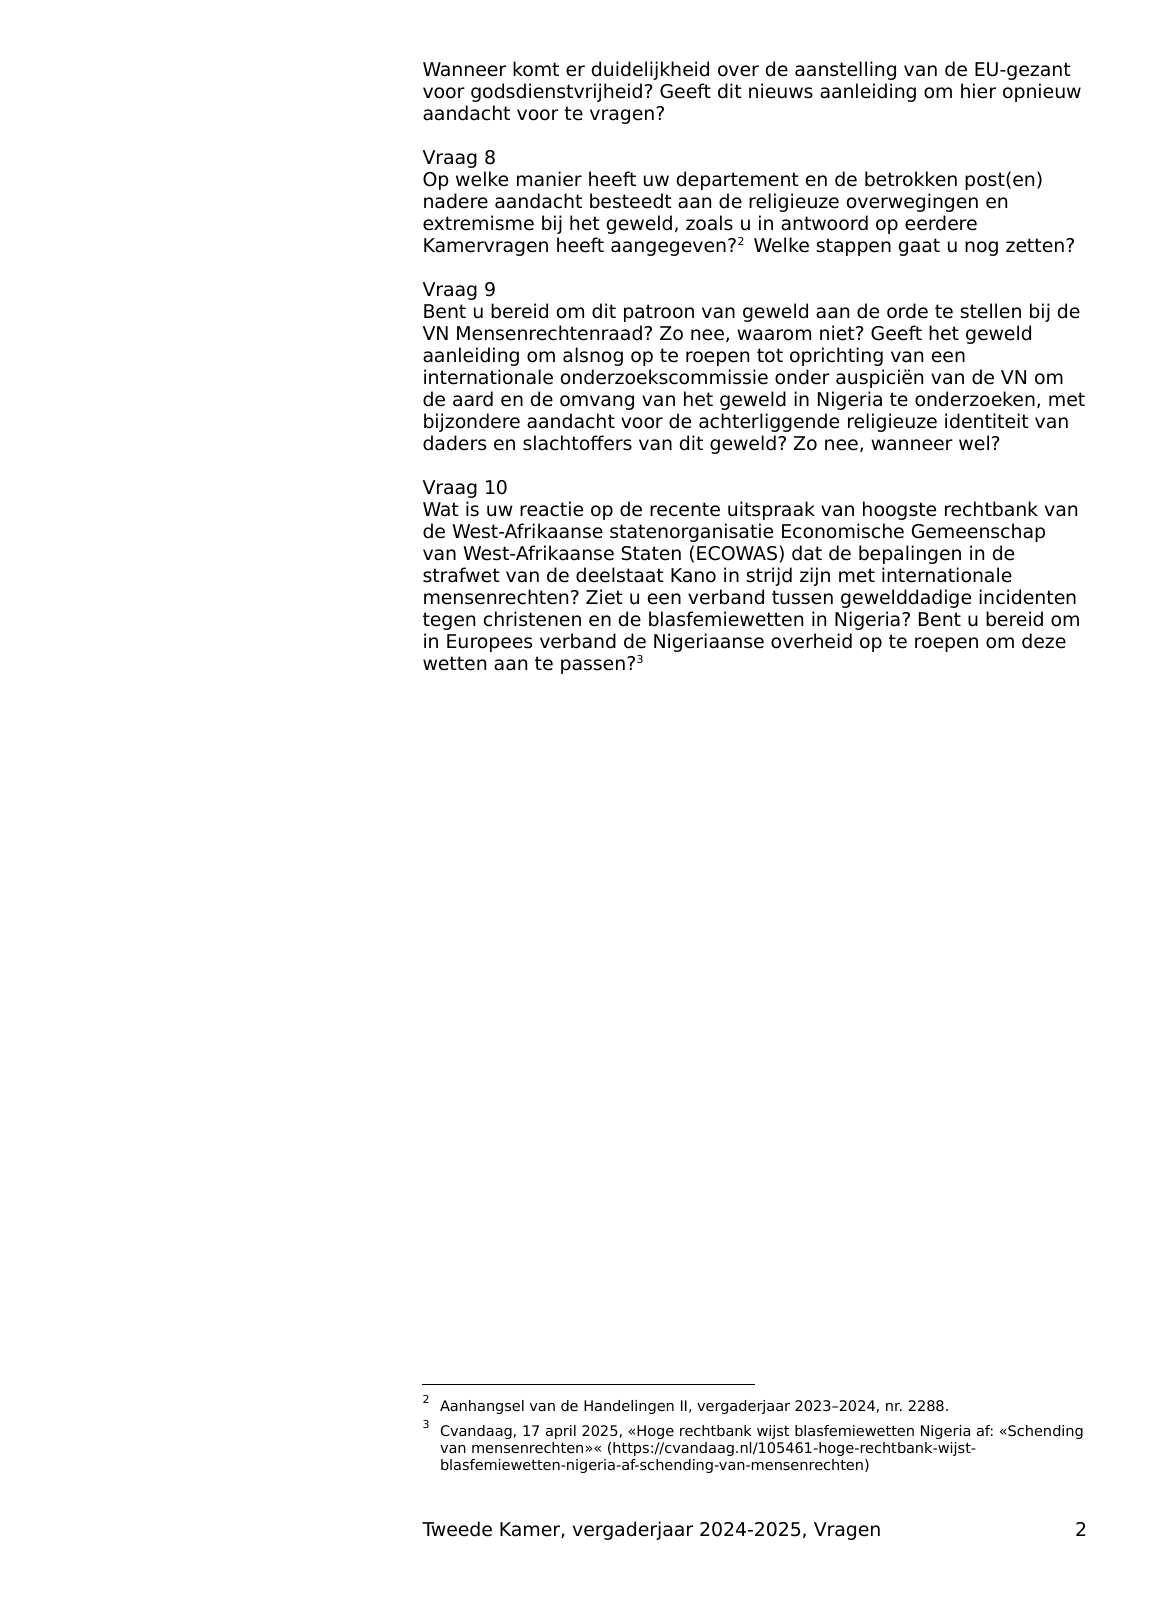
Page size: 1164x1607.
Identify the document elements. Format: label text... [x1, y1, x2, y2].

text Vraag 8 [422, 147, 1087, 169]
text Cvandaag, 17 april 2025, «Hoge rechtbank wijst blasfemiewetten Nigeria af: «Schending van mensenrechten»« (https://cvandaag.nl/105461-hoge-rechtbank-wijst-blasfemiewetten-nigeria-af-schending-van-mensenrechten) [422, 1418, 1087, 1474]
text Aanhangsel van de Handelingen II, vergaderjaar 2023–2024, nr. 2288. [422, 1393, 1087, 1416]
text Vraag 10 [422, 477, 1087, 499]
text Op welke manier heeft uw departement en de betrokken post(en) nadere aandacht besteedt aan de religieuze overwegingen en extremisme bij het geweld, zoals u in antwoord op eerdere Kamervragen heeft aangegeven? Welke stappen gaat u nog zetten? [422, 169, 1087, 257]
text Wat is uw reactie op de recente uitspraak van hoogste rechtbank van de West-Afrikaanse statenorganisatie Economische Gemeenschap van West-Afrikaanse Staten (ECOWAS) dat de bepalingen in de strafwet van de deelstaat Kano in strijd zijn met internationale mensenrechten? Ziet u een verband tussen gewelddadige incidenten tegen christenen en de blasfemiewetten in Nigeria? Bent u bereid om in Europees verband de Nigeriaanse overheid op te roepen om deze wetten aan te passen? [422, 499, 1087, 675]
text Wanneer komt er duidelijkheid over de aanstelling van de EU-gezant voor godsdienstvrijheid? Geeft dit nieuws aanleiding om hier opnieuw aandacht voor te vragen? [422, 59, 1087, 125]
text Vraag 9 [422, 279, 1087, 301]
text Bent u bereid om dit patroon van geweld aan de orde te stellen bij de VN Mensenrechtenraad? Zo nee, waarom niet? Geeft het geweld aanleiding om alsnog op te roepen tot oprichting van een internationale onderzoekscommissie onder auspiciën van de VN om de aard en de omvang van het geweld in Nigeria te onderzoeken, met bijzondere aandacht voor de achterliggende religieuze identiteit van daders en slachtoffers van dit geweld? Zo nee, wanneer wel? [422, 301, 1087, 455]
